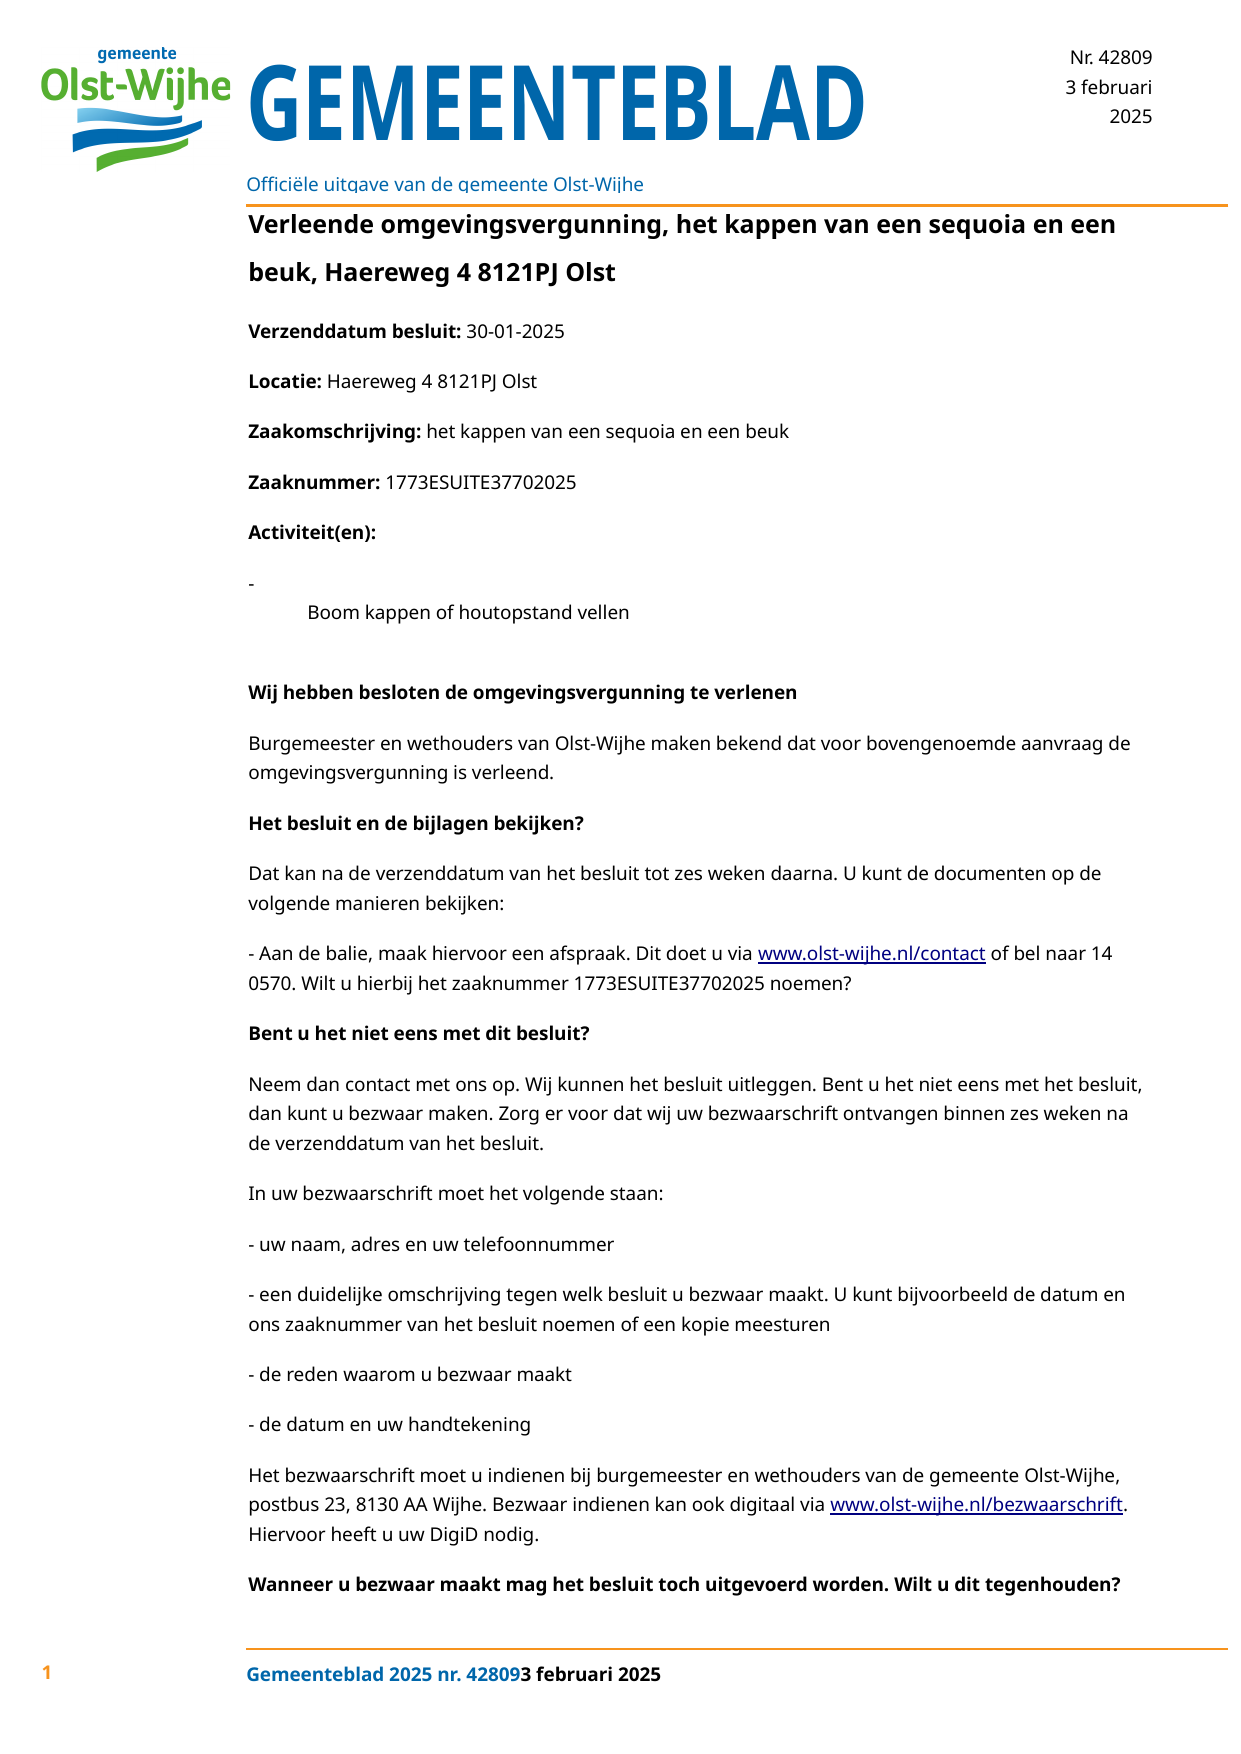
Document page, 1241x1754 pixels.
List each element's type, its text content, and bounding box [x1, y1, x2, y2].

text Het bezwaarschrift moet u indienen bij burgemeester en wethouders van de gemeente Olst-Wijhe, postbus 23, 8130 AA Wijhe. Bezwaar indienen kan ook digitaal via www.olst-wijhe.nl/bezwaarschrift. Hiervoor heeft u uw DigiD nodig. [248, 1462, 1152, 1547]
text Zaaknummer: 1773ESUITE37702025 [248, 469, 1152, 495]
text Burgemeester en wethouders van Olst-Wijhe maken bekend dat voor bovengenoemde aanvraag de omgevingsvergunning is verleend. [248, 730, 1152, 785]
text Locatie: Haereweg 4 8121PJ Olst [248, 368, 1152, 394]
text Wij hebben besloten de omgevingsvergunning te verlenen [248, 679, 1152, 705]
text Wanneer u bezwaar maakt mag het besluit toch uitgevoerd worden. Wilt u dit tegenhouden? [248, 1572, 1152, 1597]
text Zaakomschrijving: het kappen van een sequoia en een beuk [248, 419, 1152, 444]
text Activiteit(en): [248, 519, 1152, 545]
list Boom kappen of houtopstand vellen [248, 599, 1152, 625]
text - de reden waarom u bezwaar maakt [248, 1361, 1152, 1387]
text - de datum en uw handtekening [248, 1412, 1152, 1437]
picture [41, 47, 231, 172]
text Dat kan na de verzenddatum van het besluit tot zes weken daarna. U kunt de documenten op de volgende manieren bekijken: [248, 860, 1152, 916]
text Het besluit en de bijlagen bekijken? [248, 810, 1152, 836]
text Bent u het niet eens met dit besluit? [248, 1020, 1152, 1046]
text Neem dan contact met ons op. Wij kunnen het besluit uitleggen. Bent u het niet eens met het besluit, dan kunt u bezwaar maken. Zorg er voor dat wij uw bezwaarschrift ontvangen binnen zes weken na de verzenddatum van het besluit. [248, 1071, 1152, 1156]
text Verleende omgevingsvergunning, het kappen van een sequoia en een beuk, Haereweg 4 8121PJ Olst [248, 207, 1152, 288]
text In uw bezwaarschrift moet het volgende staan: [248, 1180, 1152, 1206]
text Verzenddatum besluit: 30-01-2025 [248, 318, 1152, 344]
text - Aan de balie, maak hiervoor een afspraak. Dit doet u via www.olst-wijhe.nl/contact of bel naar 14 0570. Wilt u hierbij het zaaknummer 1773ESUITE37702025 noemen? [248, 940, 1152, 996]
text - uw naam, adres en uw telefoonnummer [248, 1231, 1152, 1257]
text - een duidelijke omschrijving tegen welk besluit u bezwaar maakt. U kunt bijvoorbeeld de datum en ons zaaknummer van het besluit noemen of een kopie meesturen [248, 1281, 1152, 1337]
